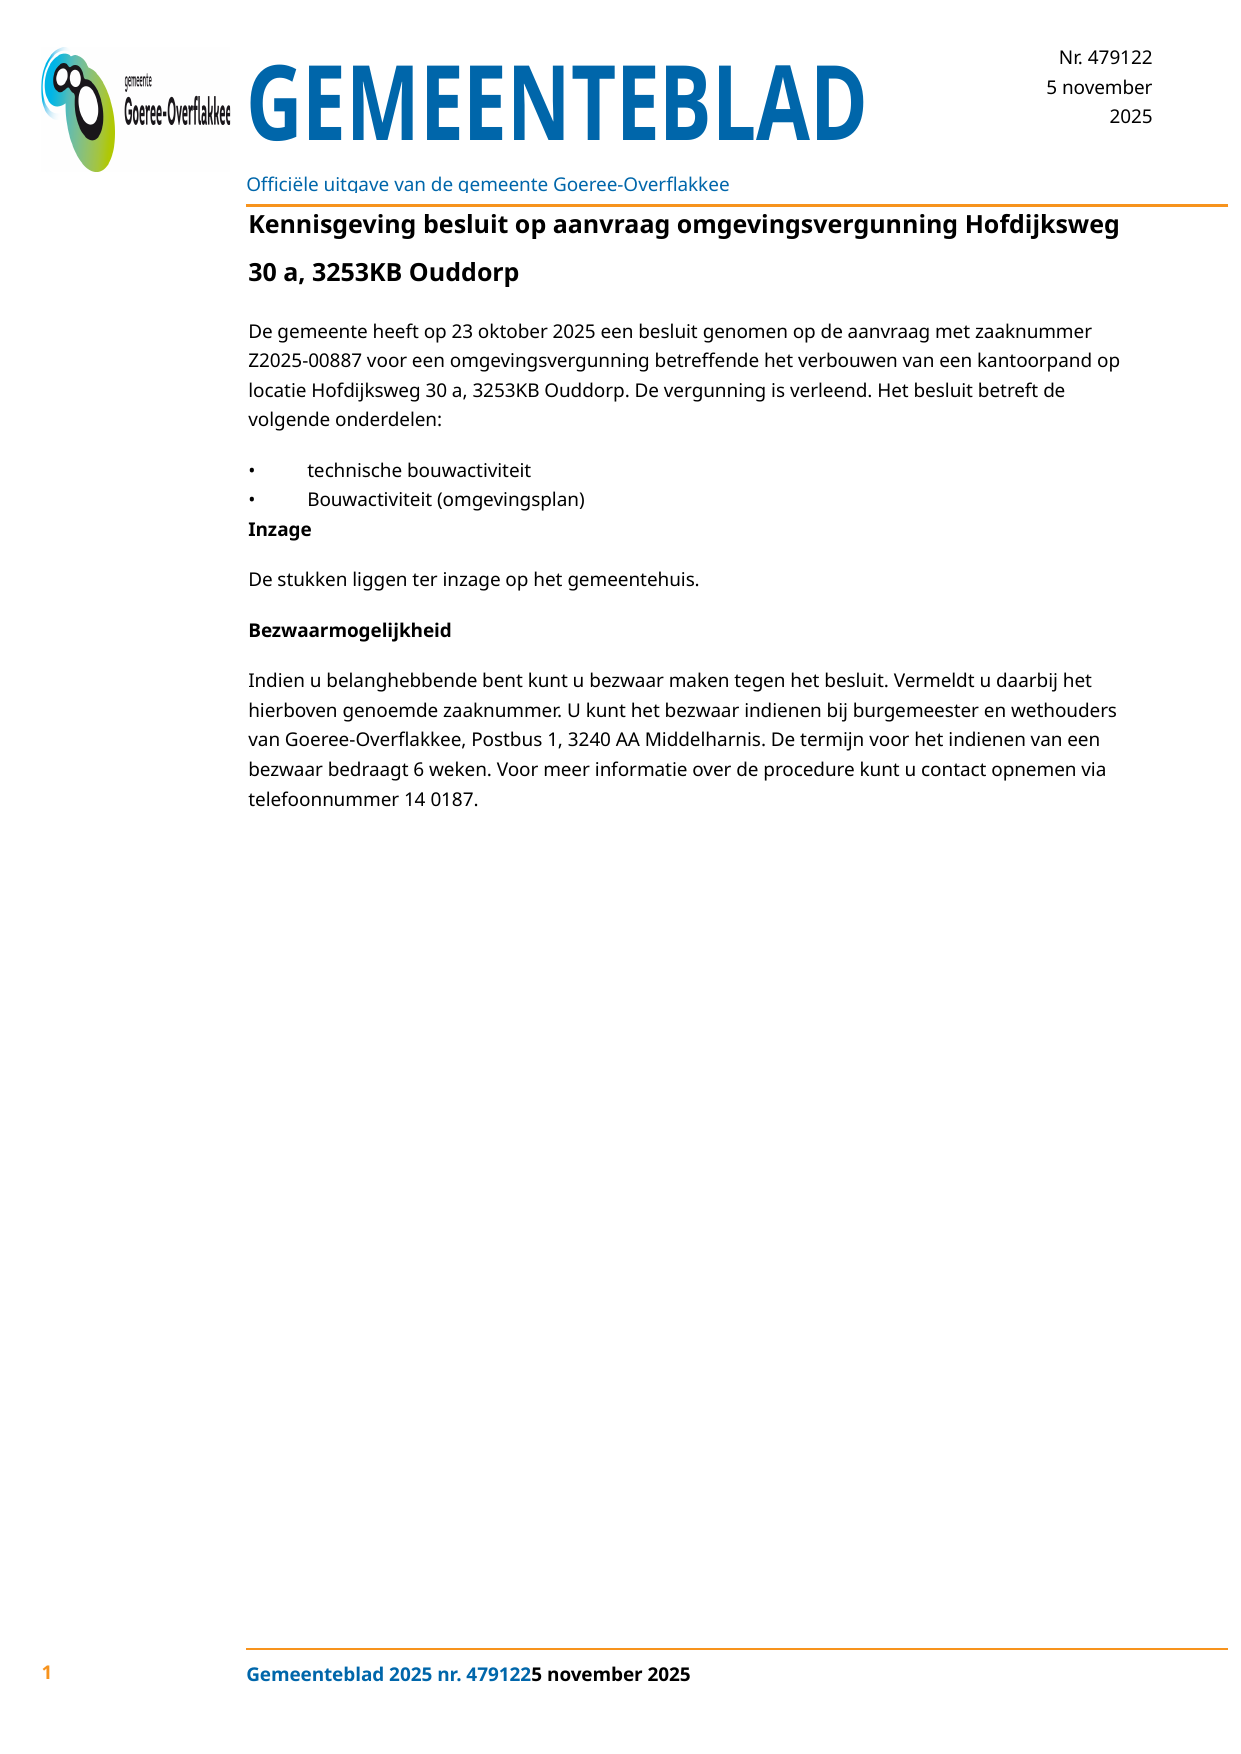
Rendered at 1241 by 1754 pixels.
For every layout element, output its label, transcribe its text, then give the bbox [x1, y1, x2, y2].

text De gemeente heeft op 23 oktober 2025 een besluit genomen op de aanvraag met zaaknummer Z2025-00887 voor een omgevingsvergunning betreffende het verbouwen van een kantoorpand op locatie Hofdijksweg 30 a, 3253KB Ouddorp. De vergunning is verleend. Het besluit betreft de volgende onderdelen: [248, 318, 1152, 432]
text Inzage [248, 516, 1152, 542]
text Indien u belanghebbende bent kunt u bezwaar maken tegen het besluit. Vermeldt u daarbij het hierboven genoemde zaaknummer. U kunt het bezwaar indienen bij burgemeester en wethouders van Goeree-Overflakkee, Postbus 1, 3240 AA Middelharnis. De termijn voor het indienen van een bezwaar bedraagt 6 weken. Voor meer informatie over de procedure kunt u contact opnemen via telefoonnummer 14 0187. [248, 667, 1152, 812]
picture [41, 47, 231, 172]
text Bezwaarmogelijkheid [248, 617, 1152, 643]
text Kennisgeving besluit op aanvraag omgevingsvergunning Hofdijksweg 30 a, 3253KB Ouddorp [248, 207, 1152, 288]
list technische bouwactiviteit [248, 457, 1152, 483]
list Bouwactiviteit (omgevingsplan) [248, 487, 1152, 512]
text De stukken liggen ter inzage op het gemeentehuis. [248, 567, 1152, 592]
